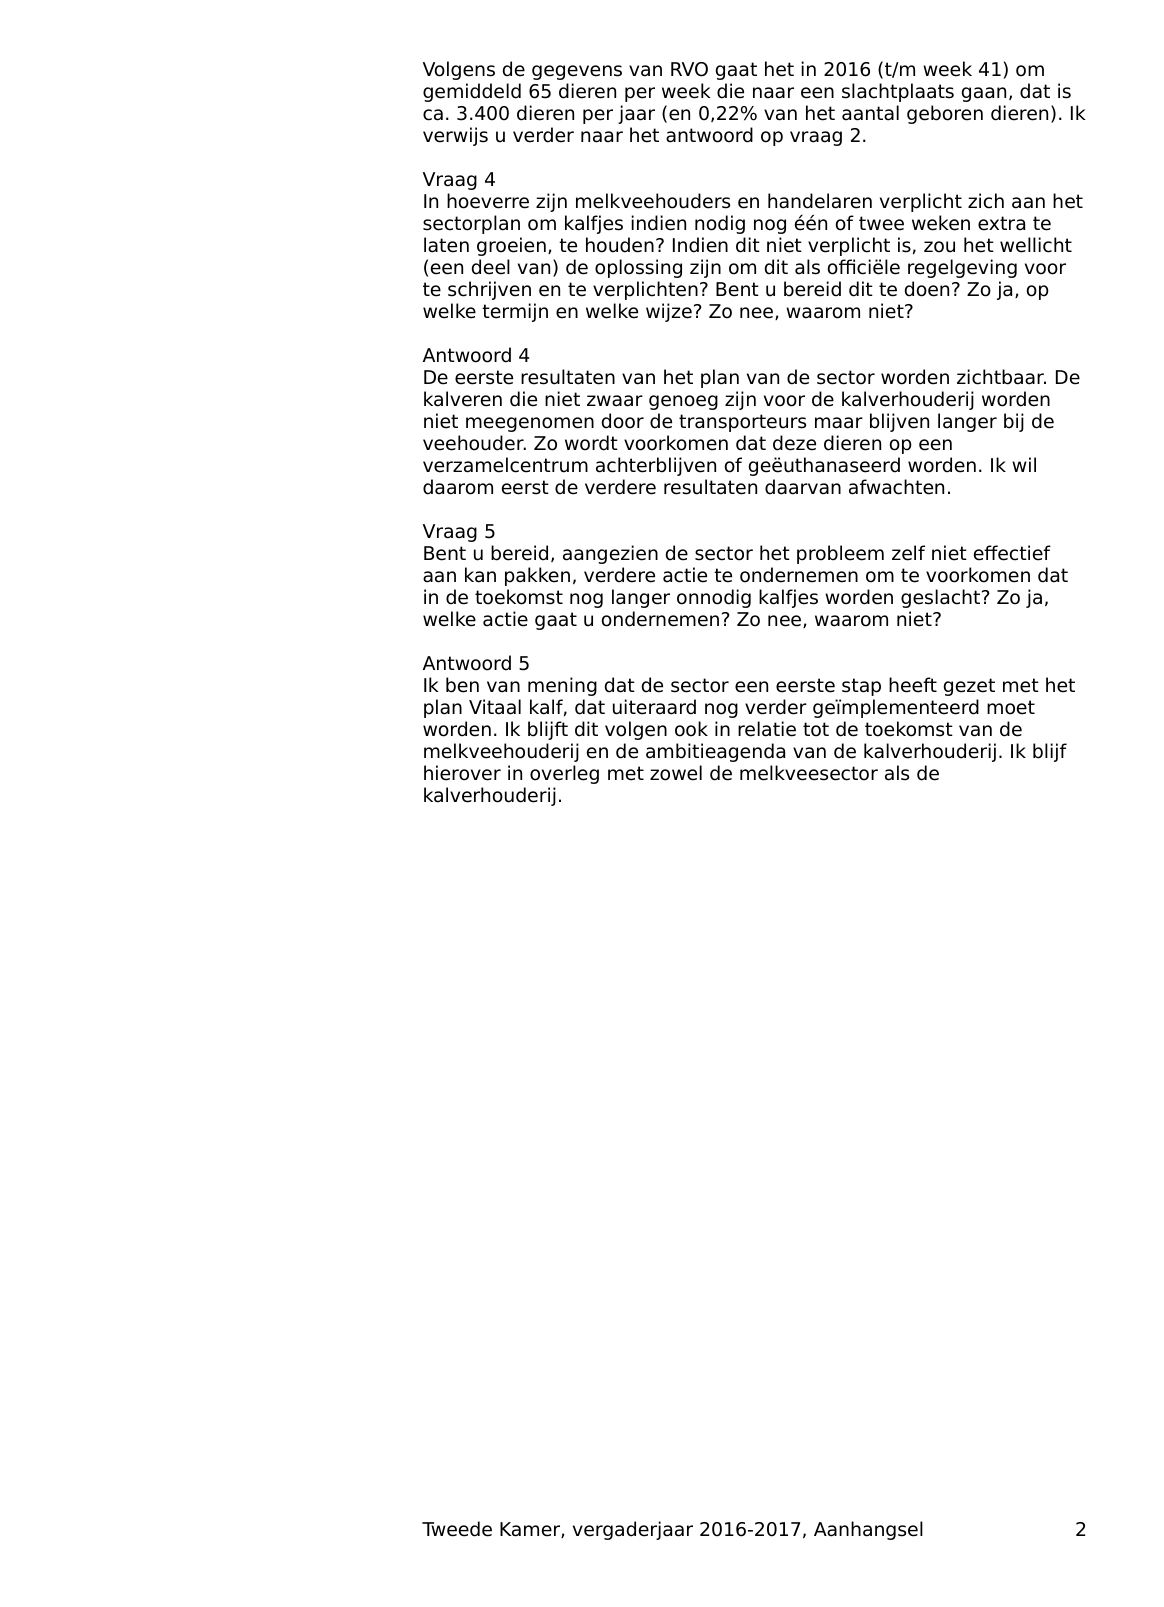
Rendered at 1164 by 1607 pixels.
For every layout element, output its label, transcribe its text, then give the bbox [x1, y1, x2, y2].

text In hoeverre zijn melkveehouders en handelaren verplicht zich aan het sectorplan om kalfjes indien nodig nog één of twee weken extra te laten groeien, te houden? Indien dit niet verplicht is, zou het wellicht (een deel van) de oplossing zijn om dit als officiële regelgeving voor te schrijven en te verplichten? Bent u bereid dit te doen? Zo ja, op welke termijn en welke wijze? Zo nee, waarom niet? [422, 191, 1087, 323]
text Bent u bereid, aangezien de sector het probleem zelf niet effectief aan kan pakken, verdere actie te ondernemen om te voorkomen dat in de toekomst nog langer onnodig kalfjes worden geslacht? Zo ja, welke actie gaat u ondernemen? Zo nee, waarom niet? [422, 543, 1087, 631]
text Ik ben van mening dat de sector een eerste stap heeft gezet met het plan Vitaal kalf, dat uiteraard nog verder geïmplementeerd moet worden. Ik blijft dit volgen ook in relatie tot de toekomst van de melkveehouderij en de ambitieagenda van de kalverhouderij. Ik blijf hierover in overleg met zowel de melkveesector als de kalverhouderij. [422, 675, 1087, 807]
text Vraag 4 [422, 169, 1087, 191]
text Vraag 5 [422, 521, 1087, 543]
text Volgens de gegevens van RVO gaat het in 2016 (t/m week 41) om gemiddeld 65 dieren per week die naar een slachtplaats gaan, dat is ca. 3.400 dieren per jaar (en 0,22% van het aantal geboren dieren). Ik verwijs u verder naar het antwoord op vraag 2. [422, 59, 1087, 147]
text Antwoord 5 [422, 653, 1087, 675]
text De eerste resultaten van het plan van de sector worden zichtbaar. De kalveren die niet zwaar genoeg zijn voor de kalverhouderij worden niet meegenomen door de transporteurs maar blijven langer bij de veehouder. Zo wordt voorkomen dat deze dieren op een verzamelcentrum achterblijven of geëuthanaseerd worden. Ik wil daarom eerst de verdere resultaten daarvan afwachten. [422, 367, 1087, 499]
text Antwoord 4 [422, 345, 1087, 367]
